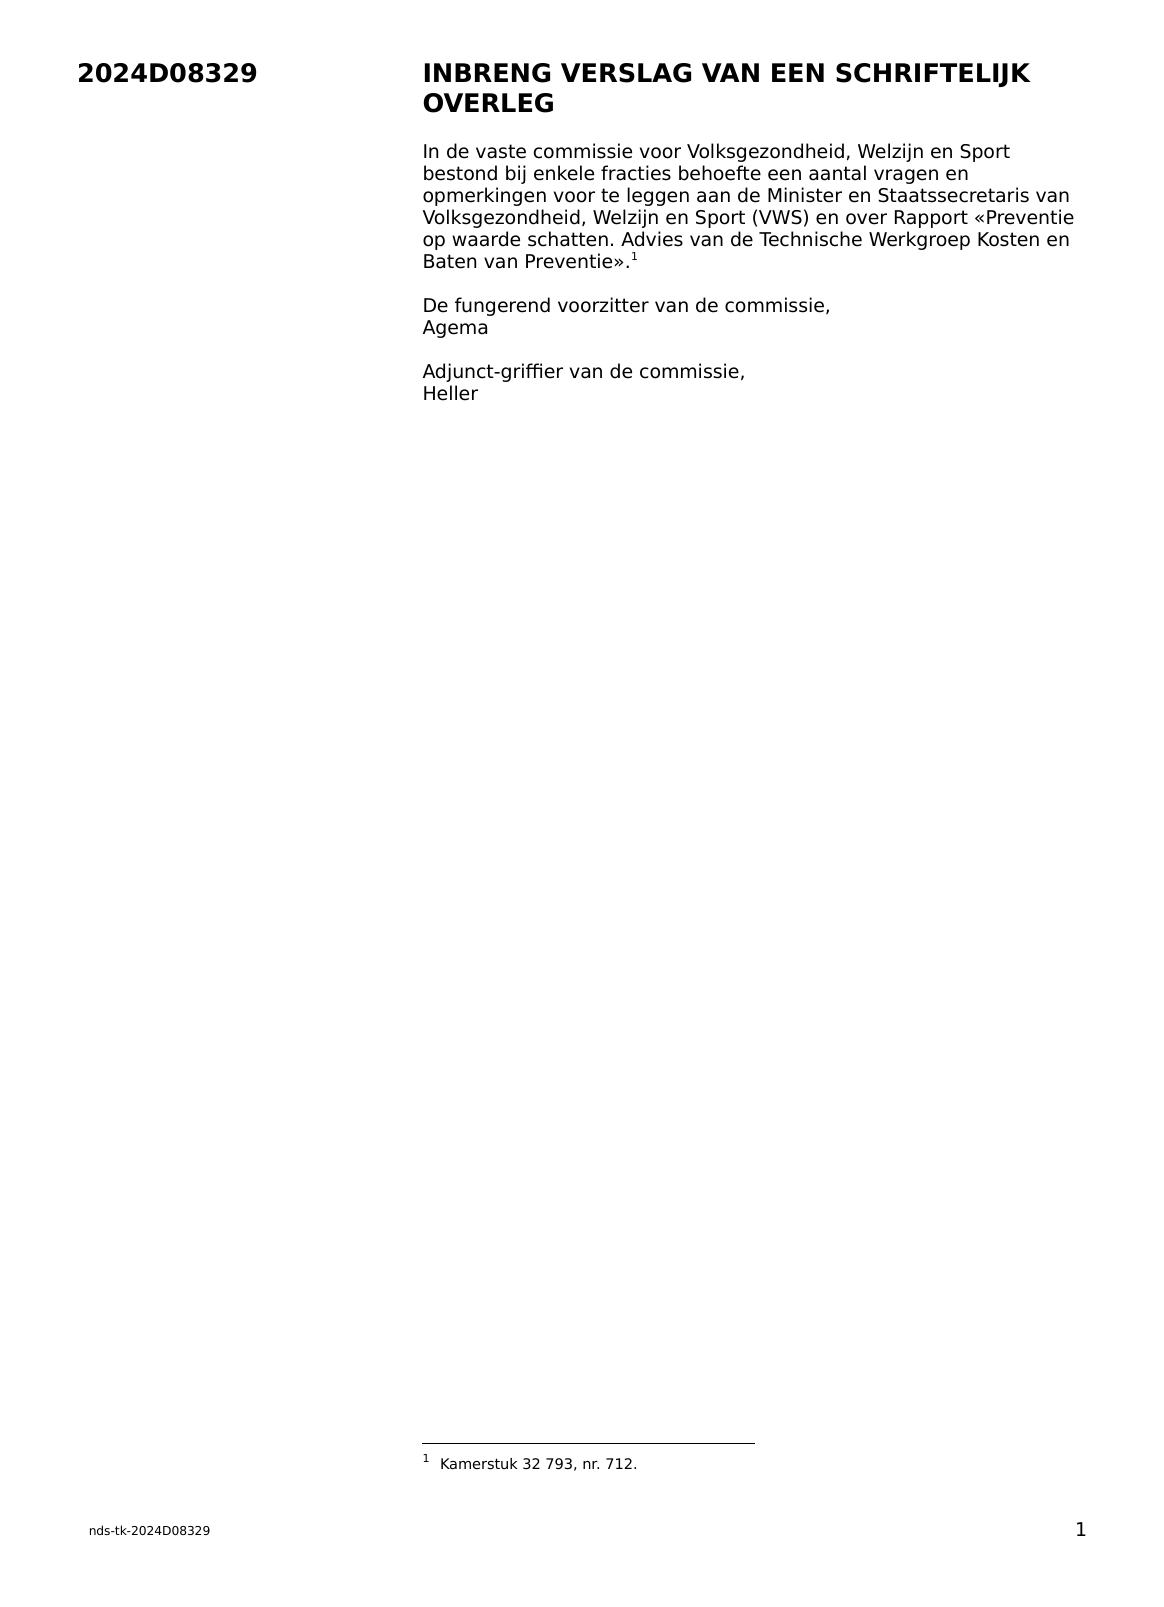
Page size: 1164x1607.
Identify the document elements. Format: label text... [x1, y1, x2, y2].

text Adjunct-griffier van de commissie, [422, 361, 1087, 383]
text In de vaste commissie voor Volksgezondheid, Welzijn en Sport bestond bij enkele fracties behoefte een aantal vragen en opmerkingen voor te leggen aan de Minister en Staatssecretaris van Volksgezondheid, Welzijn en Sport (VWS) en over Rapport «Preventie op waarde schatten. Advies van de Technische Werkgroep Kosten en Baten van Preventie». [422, 141, 1087, 272]
text Heller [422, 383, 1087, 405]
text Agema [422, 317, 1087, 339]
text De fungerend voorzitter van de commissie, [422, 295, 1087, 317]
text Kamerstuk 32 793, nr. 712. [422, 1452, 1087, 1474]
text nds-tk-2024D08329 [88, 1524, 323, 1538]
text 2024D08329 INBRENG VERSLAG VAN EEN SCHRIFTELIJK OVERLEG [77, 59, 1087, 118]
